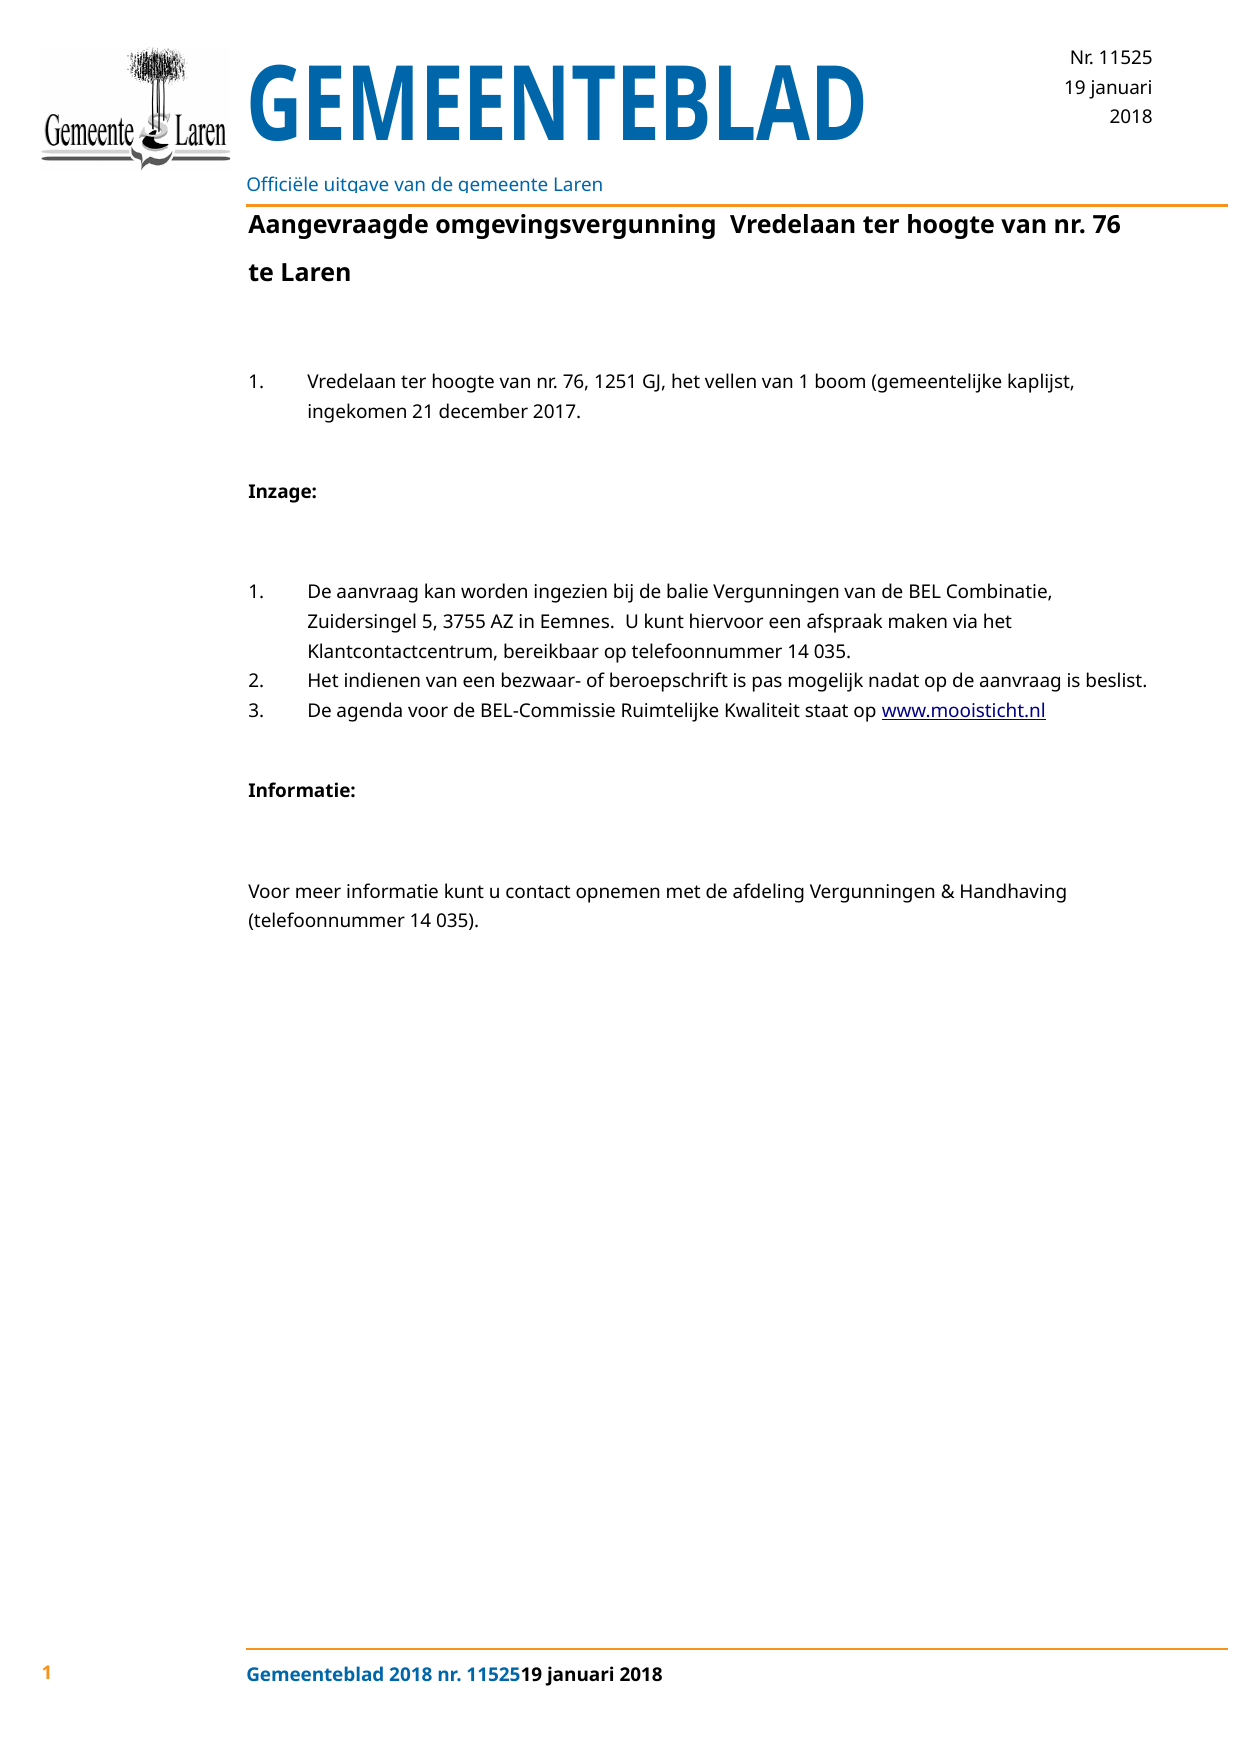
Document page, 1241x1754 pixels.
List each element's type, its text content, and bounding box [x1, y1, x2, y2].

list Het indienen van een bezwaar- of beroepschrift is pas mogelijk nadat op de aanvraag is beslist. [248, 667, 1152, 693]
text Aangevraagde omgevingsvergunning Vredelaan ter hoogte van nr. 76 te Laren [248, 207, 1152, 288]
list De agenda voor de BEL-Commissie Ruimtelijke Kwaliteit staat op www.mooisticht.nl [248, 697, 1152, 723]
list De aanvraag kan worden ingezien bij de balie Vergunningen van de BEL Combinatie, Zuidersingel 5, 3755 AZ in Eemnes. U kunt hiervoor een afspraak maken via het Klantcontactcentrum, bereikbaar op telefoonnummer 14 035. [248, 579, 1152, 664]
text Inzage: [248, 478, 1152, 504]
list Vredelaan ter hoogte van nr. 76, 1251 GJ, het vellen van 1 boom (gemeentelijke kaplijst, ingekomen 21 december 2017. [248, 368, 1152, 424]
text Voor meer informatie kunt u contact opnemen met de afdeling Vergunningen & Handhaving (telefoonnummer 14 035). [248, 878, 1152, 933]
picture [41, 47, 231, 172]
text Informatie: [248, 777, 1152, 803]
